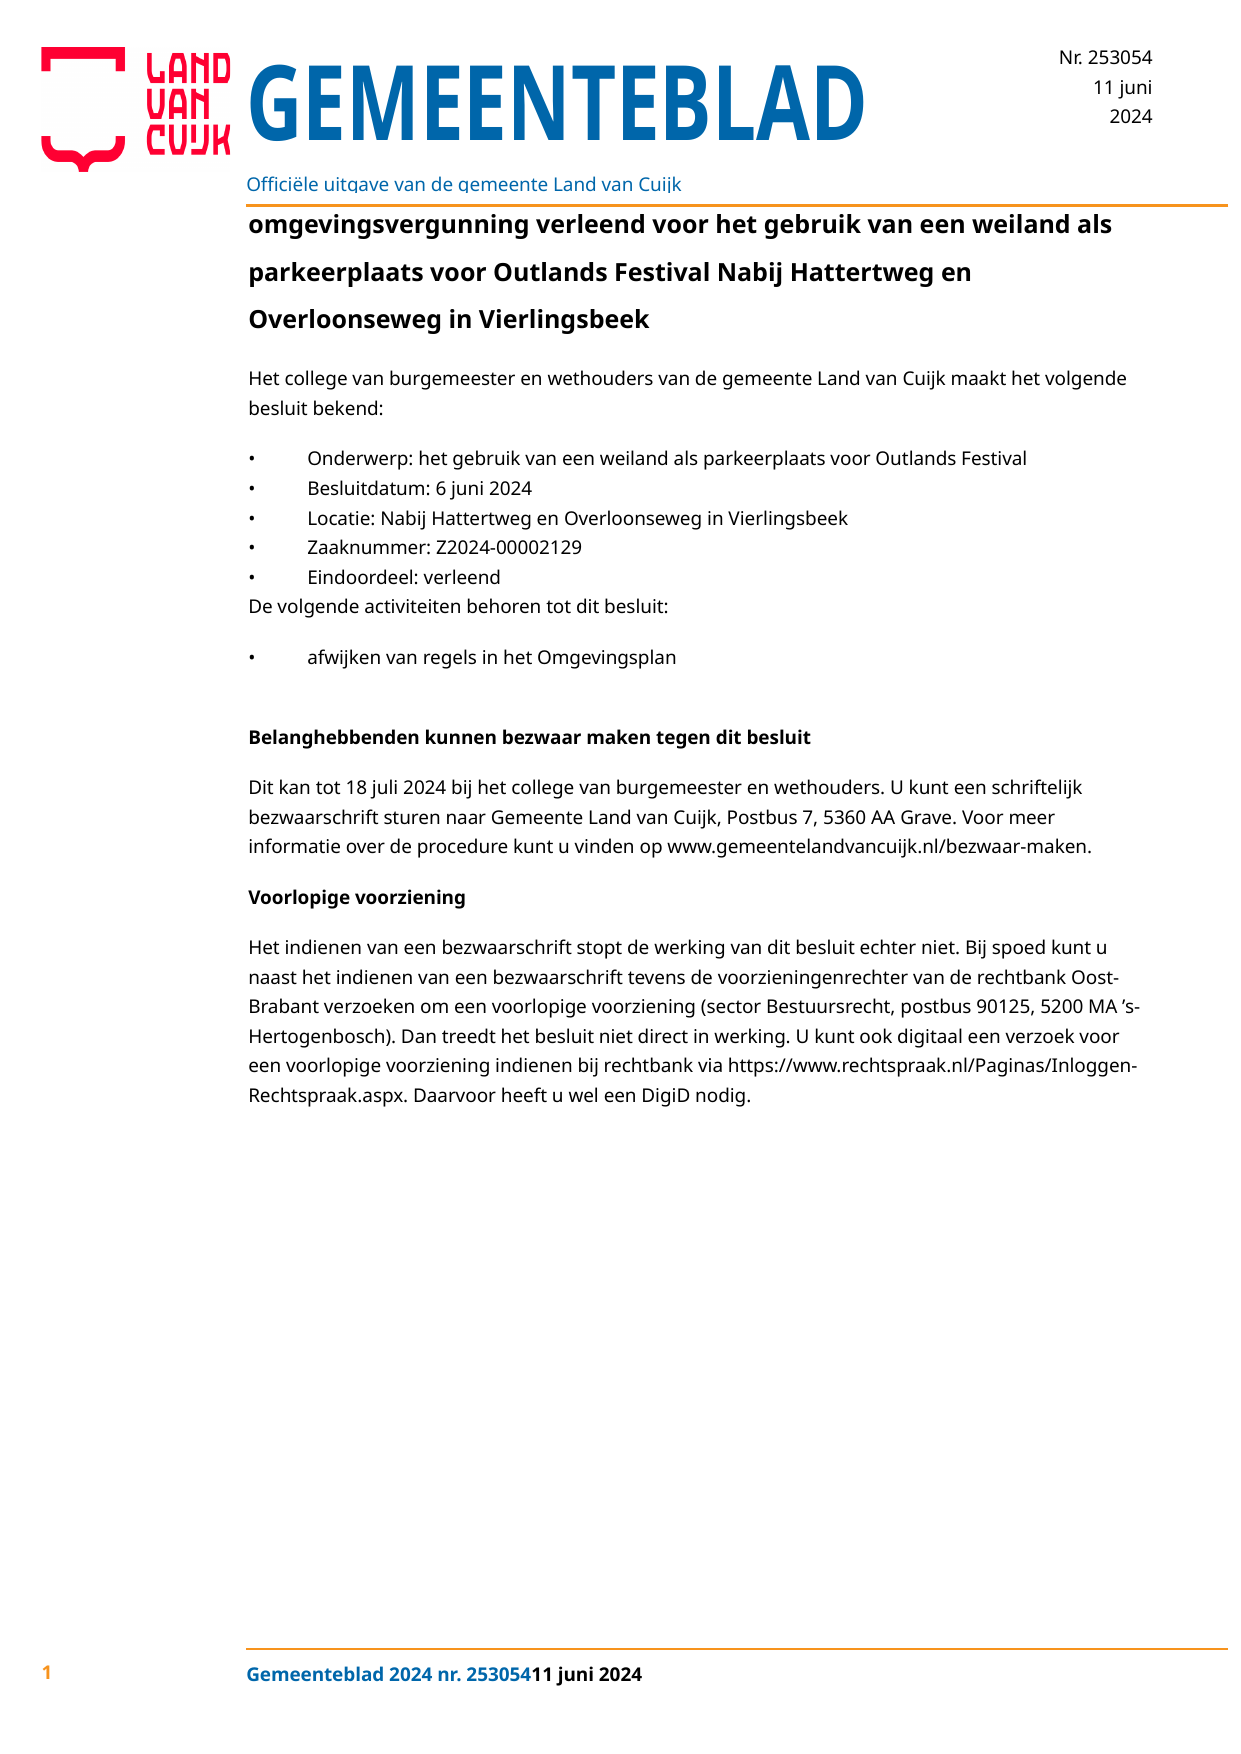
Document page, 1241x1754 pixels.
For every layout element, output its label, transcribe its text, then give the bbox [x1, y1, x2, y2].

text Het indienen van een bezwaarschrift stopt de werking van dit besluit echter niet. Bij spoed kunt u naast het indienen van een bezwaarschrift tevens de voorzieningenrechter van de rechtbank Oost-Brabant verzoeken om een voorlopige voorziening (sector Bestuursrecht, postbus 90125, 5200 MA ’s-Hertogenbosch). Dan treedt het besluit niet direct in werking. U kunt ook digitaal een verzoek voor een voorlopige voorziening indienen bij rechtbank via https://www.rechtspraak.nl/Paginas/Inloggen-Rechtspraak.aspx. Daarvoor heeft u wel een DigiD nodig. [248, 934, 1152, 1108]
list Eindoordeel: verleend [248, 564, 1152, 589]
list afwijken van regels in het Omgevingsplan [248, 644, 1152, 669]
picture [41, 47, 231, 172]
text De volgende activiteiten behoren tot dit besluit: [248, 593, 1152, 619]
list Onderwerp: het gebruik van een weiland als parkeerplaats voor Outlands Festival [248, 446, 1152, 471]
text Belanghebbenden kunnen bezwaar maken tegen dit besluit [248, 724, 1152, 749]
list Zaaknummer: Z2024-00002129 [248, 534, 1152, 560]
text Het college van burgemeester en wethouders van de gemeente Land van Cuijk maakt het volgende besluit bekend: [248, 366, 1152, 421]
list Besluitdatum: 6 juni 2024 [248, 475, 1152, 501]
list Locatie: Nabij Hattertweg en Overloonseweg in Vierlingsbeek [248, 505, 1152, 530]
text Voorlopige voorziening [248, 884, 1152, 909]
text Dit kan tot 18 juli 2024 bij het college van burgemeester en wethouders. U kunt een schriftelijk bezwaarschrift sturen naar Gemeente Land van Cuijk, Postbus 7, 5360 AA Grave. Voor meer informatie over de procedure kunt u vinden op www.gemeentelandvancuijk.nl/bezwaar-maken. [248, 774, 1152, 859]
text omgevingsvergunning verleend voor het gebruik van een weiland als parkeerplaats voor Outlands Festival Nabij Hattertweg en Overloonseweg in Vierlingsbeek [248, 207, 1152, 336]
